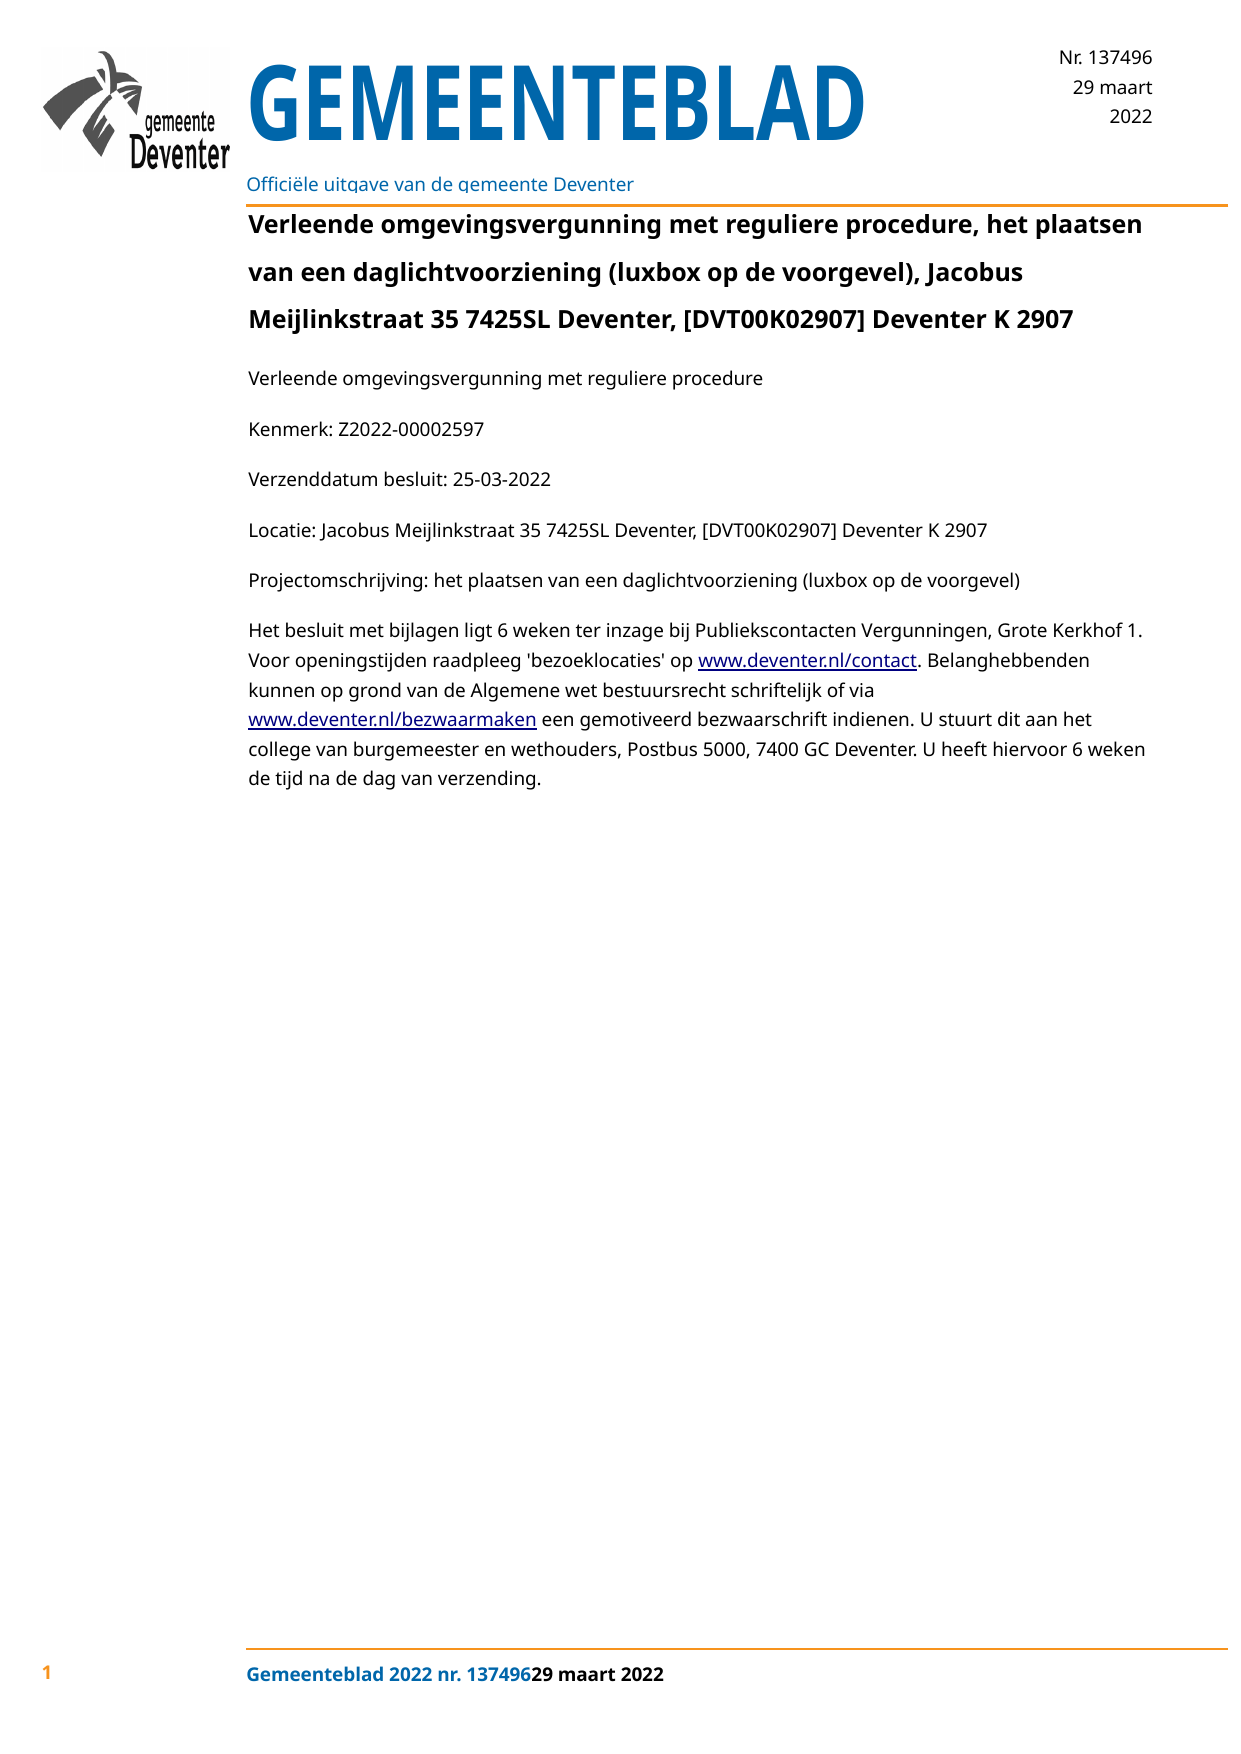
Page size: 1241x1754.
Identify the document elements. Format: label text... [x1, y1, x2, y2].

text Locatie: Jacobus Meijlinkstraat 35 7425SL Deventer, [DVT00K02907] Deventer K 2907 [248, 517, 1152, 542]
text Verleende omgevingsvergunning met reguliere procedure, het plaatsen van een daglichtvoorziening (luxbox op de voorgevel), Jacobus Meijlinkstraat 35 7425SL Deventer, [DVT00K02907] Deventer K 2907 [248, 207, 1152, 336]
text Verleende omgevingsvergunning met reguliere procedure [248, 366, 1152, 391]
text Verzenddatum besluit: 25-03-2022 [248, 466, 1152, 492]
picture [41, 47, 231, 172]
text Het besluit met bijlagen ligt 6 weken ter inzage bij Publiekscontacten Vergunningen, Grote Kerkhof 1. Voor openingstijden raadpleeg 'bezoeklocaties' op www.deventer.nl/contact. Belanghebbenden kunnen op grond van de Algemene wet bestuursrecht schriftelijk of via www.deventer.nl/bezwaarmaken een gemotiveerd bezwaarschrift indienen. U stuurt dit aan het college van burgemeester en wethouders, Postbus 5000, 7400 GC Deventer. U heeft hiervoor 6 weken de tijd na de dag van verzending. [248, 618, 1152, 791]
text Projectomschrijving: het plaatsen van een daglichtvoorziening (luxbox op de voorgevel) [248, 567, 1152, 593]
text Kenmerk: Z2022-00002597 [248, 416, 1152, 442]
